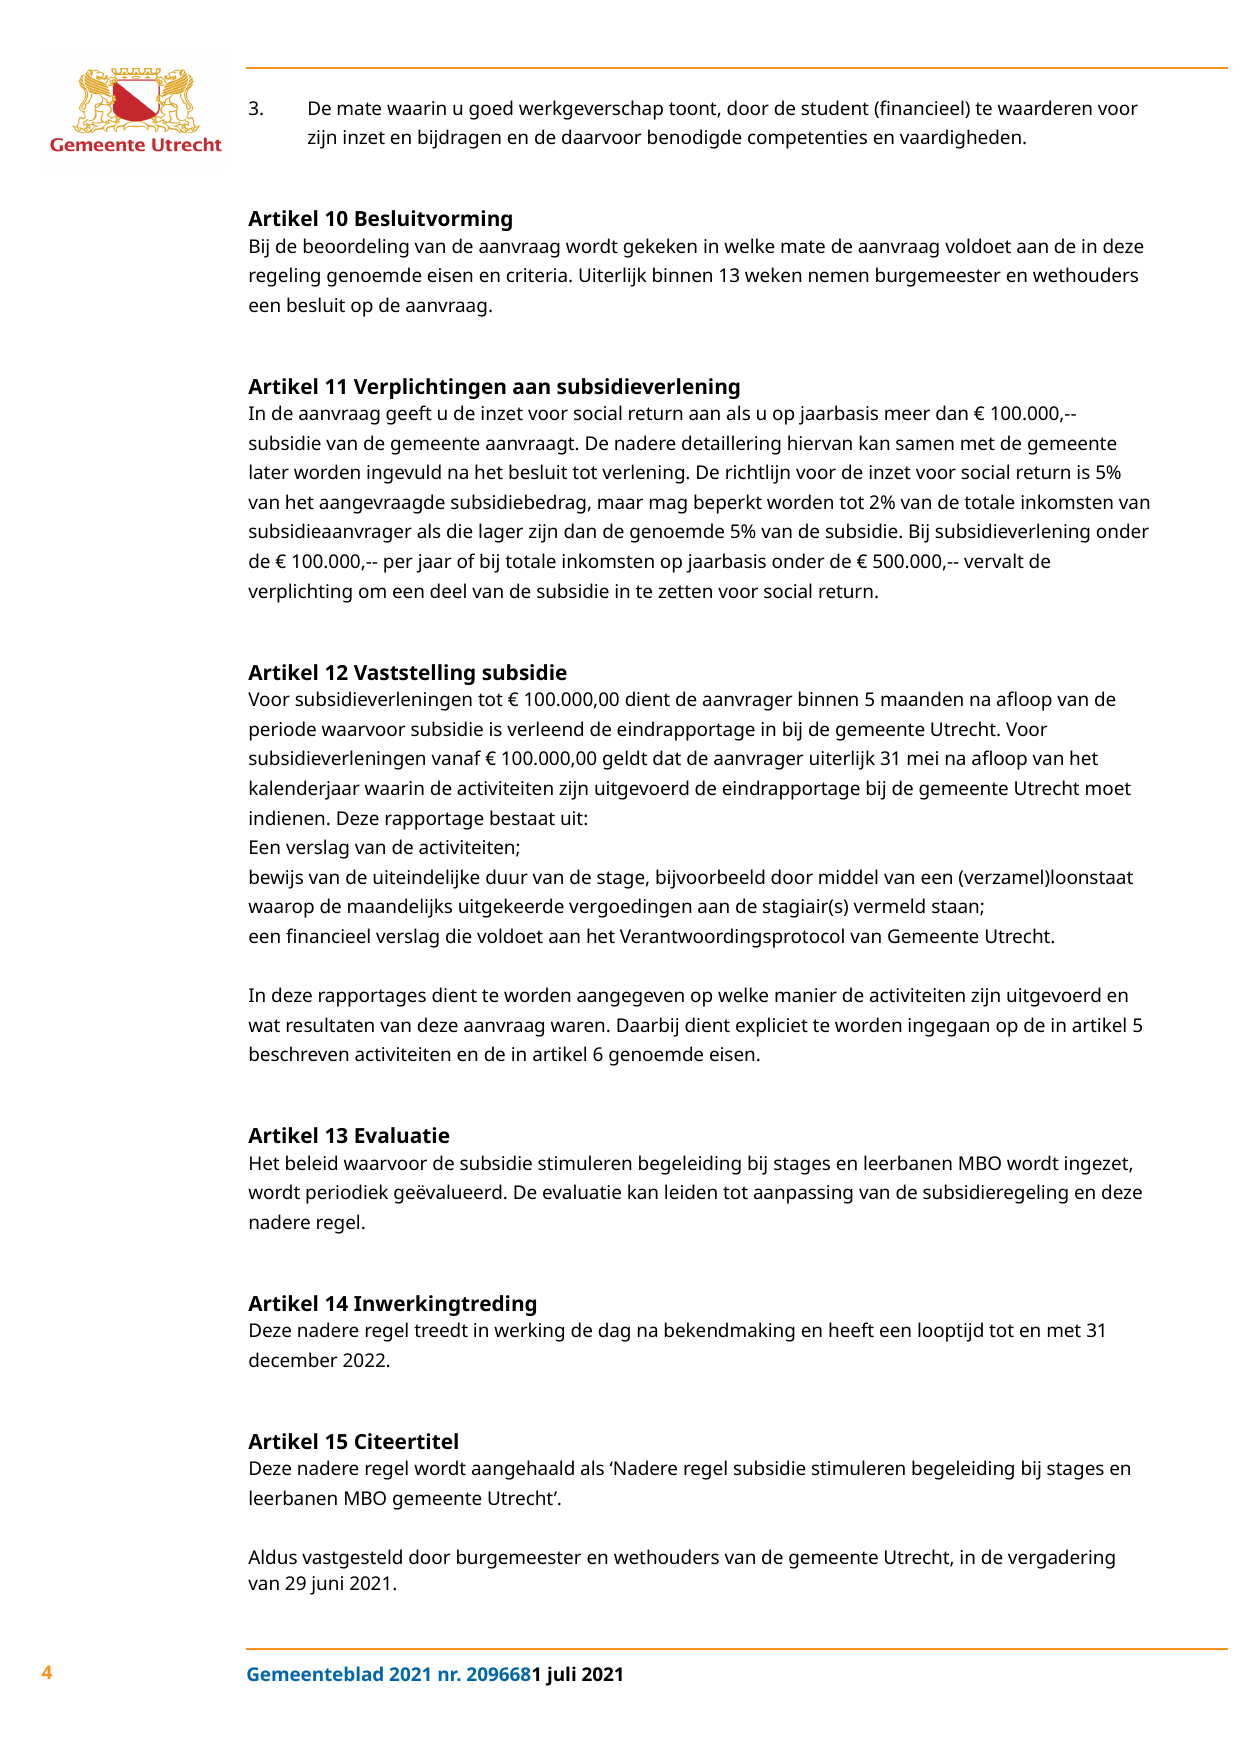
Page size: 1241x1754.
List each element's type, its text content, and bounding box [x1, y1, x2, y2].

text In de aanvraag geeft u de inzet voor social return aan als u op jaarbasis meer dan € 100.000,-- subsidie van de gemeente aanvraagt. De nadere detaillering hiervan kan samen met de gemeente later worden ingevuld na het besluit tot verlening. De richtlijn voor de inzet voor social return is 5% van het aangevraagde subsidiebedrag, maar mag beperkt worden tot 2% van de totale inkomsten van subsidieaanvrager als die lager zijn dan de genoemde 5% van de subsidie. Bij subsidieverlening onder de € 100.000,-- per jaar of bij totale inkomsten op jaarbasis onder de € 500.000,-- vervalt de verplichting om een deel van de subsidie in te zetten voor social return. [248, 400, 1152, 604]
text Bij de beoordeling van de aanvraag wordt gekeken in welke mate de aanvraag voldoet aan de in deze regeling genoemde eisen en criteria. Uiterlijk binnen 13 weken nemen burgemeester en wethouders een besluit op de aanvraag. [248, 233, 1152, 318]
text Artikel 12 Vaststelling subsidie [248, 658, 1152, 686]
text Aldus vastgesteld door burgemeester en wethouders van de gemeente Utrecht, in de vergadering van 29 juni 2021. [248, 1544, 1152, 1596]
text Een verslag van de activiteiten; [248, 834, 1152, 860]
text Deze nadere regel wordt aangehaald als ‘Nadere regel subsidie stimuleren begeleiding bij stages en leerbanen MBO gemeente Utrecht’. [248, 1455, 1152, 1511]
picture [41, 47, 231, 172]
text Artikel 13 Evaluatie [248, 1121, 1152, 1150]
text In deze rapportages dient te worden aangegeven op welke manier de activiteiten zijn uitgevoerd en wat resultaten van deze aanvraag waren. Daarbij dient expliciet te worden ingegaan op de in artikel 5 beschreven activiteiten en de in artikel 6 genoemde eisen. [248, 982, 1152, 1067]
list De mate waarin u goed werkgeverschap toont, door de student (financieel) te waarderen voor zijn inzet en bijdragen en de daarvoor benodigde competenties en vaardigheden. [248, 95, 1152, 150]
text Artikel 15 Citeertitel [248, 1427, 1152, 1455]
text Voor subsidieverleningen tot € 100.000,00 dient de aanvrager binnen 5 maanden na afloop van de periode waarvoor subsidie is verleend de eindrapportage in bij de gemeente Utrecht. Voor subsidieverleningen vanaf € 100.000,00 geldt dat de aanvrager uiterlijk 31 mei na afloop van het kalenderjaar waarin de activiteiten zijn uitgevoerd de eindrapportage bij de gemeente Utrecht moet indienen. Deze rapportage bestaat uit: [248, 686, 1152, 830]
text Artikel 14 Inwerkingtreding [248, 1289, 1152, 1317]
text Artikel 11 Verplichtingen aan subsidieverlening [248, 372, 1152, 400]
text bewijs van de uiteindelijke duur van de stage, bijvoorbeeld door middel van een (verzamel)loonstaat waarop de maandelijks uitgekeerde vergoedingen aan de stagiair(s) vermeld staan; [248, 864, 1152, 919]
text Artikel 10 Besluitvorming [248, 204, 1152, 233]
text Deze nadere regel treedt in werking de dag na bekendmaking en heeft een looptijd tot en met 31 december 2022. [248, 1317, 1152, 1373]
text Het beleid waarvoor de subsidie stimuleren begeleiding bij stages en leerbanen MBO wordt ingezet, wordt periodiek geëvalueerd. De evaluatie kan leiden tot aanpassing van de subsidieregeling en deze nadere regel. [248, 1150, 1152, 1235]
text een financieel verslag die voldoet aan het Verantwoordingsprotocol van Gemeente Utrecht. [248, 923, 1152, 949]
